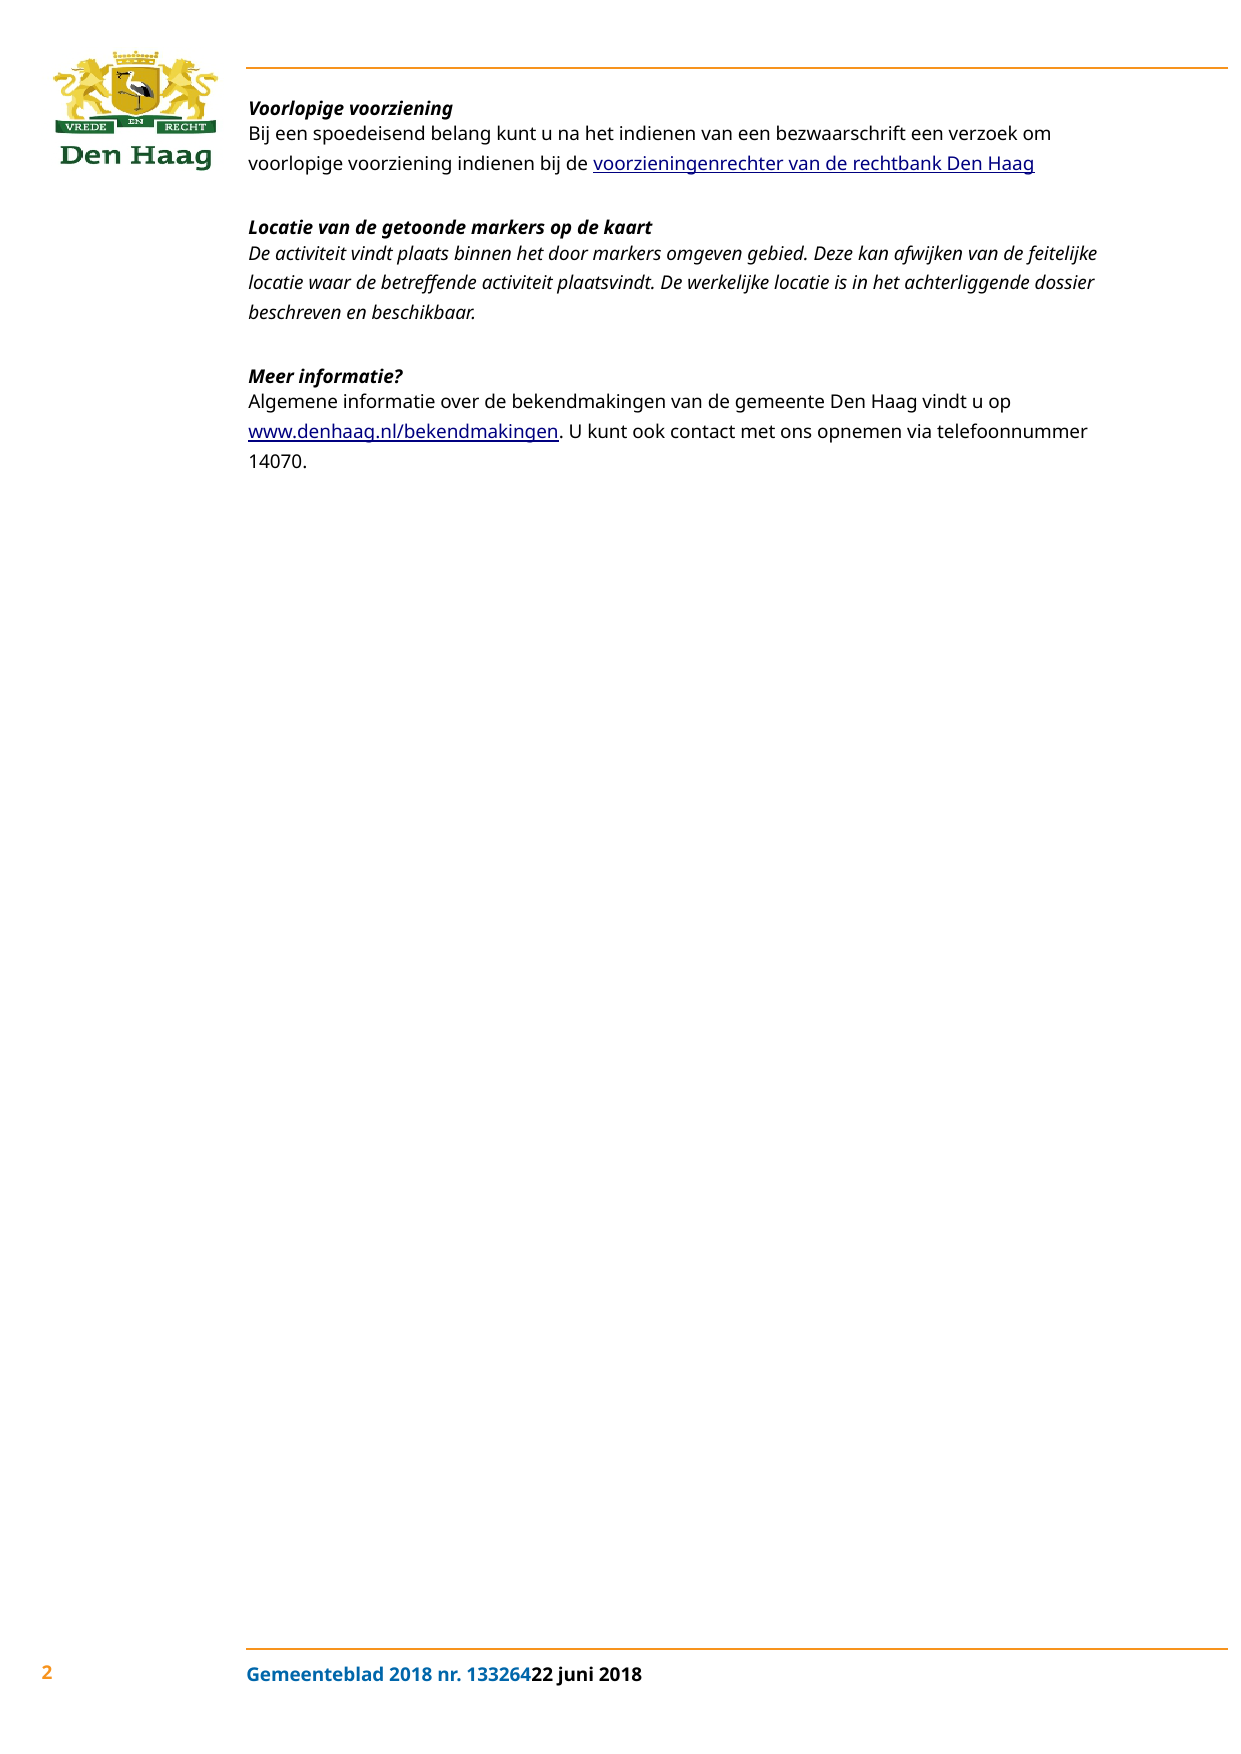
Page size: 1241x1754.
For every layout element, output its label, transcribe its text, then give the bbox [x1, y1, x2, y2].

text Bij een spoedeisend belang kunt u na het indienen van een bezwaarschrift een verzoek om voorlopige voorziening indienen bij de voorzieningenrechter van de rechtbank Den Haag [248, 121, 1152, 176]
text Algemene informatie over de bekendmakingen van de gemeente Den Haag vindt u op www.denhaag.nl/bekendmakingen. U kunt ook contact met ons opnemen via telefoonnummer 14070. [248, 389, 1152, 473]
text Meer informatie? [248, 363, 1152, 389]
picture [41, 47, 231, 172]
text Locatie van de getoonde markers op de kaart [248, 214, 1152, 240]
text De activiteit vindt plaats binnen het door markers omgeven gebied. Deze kan afwijken van de feitelijke locatie waar de betreffende activiteit plaatsvindt. De werkelijke locatie is in het achterliggende dossier beschreven en beschikbaar. [248, 240, 1152, 325]
text Voorlopige voorziening [248, 95, 1152, 121]
